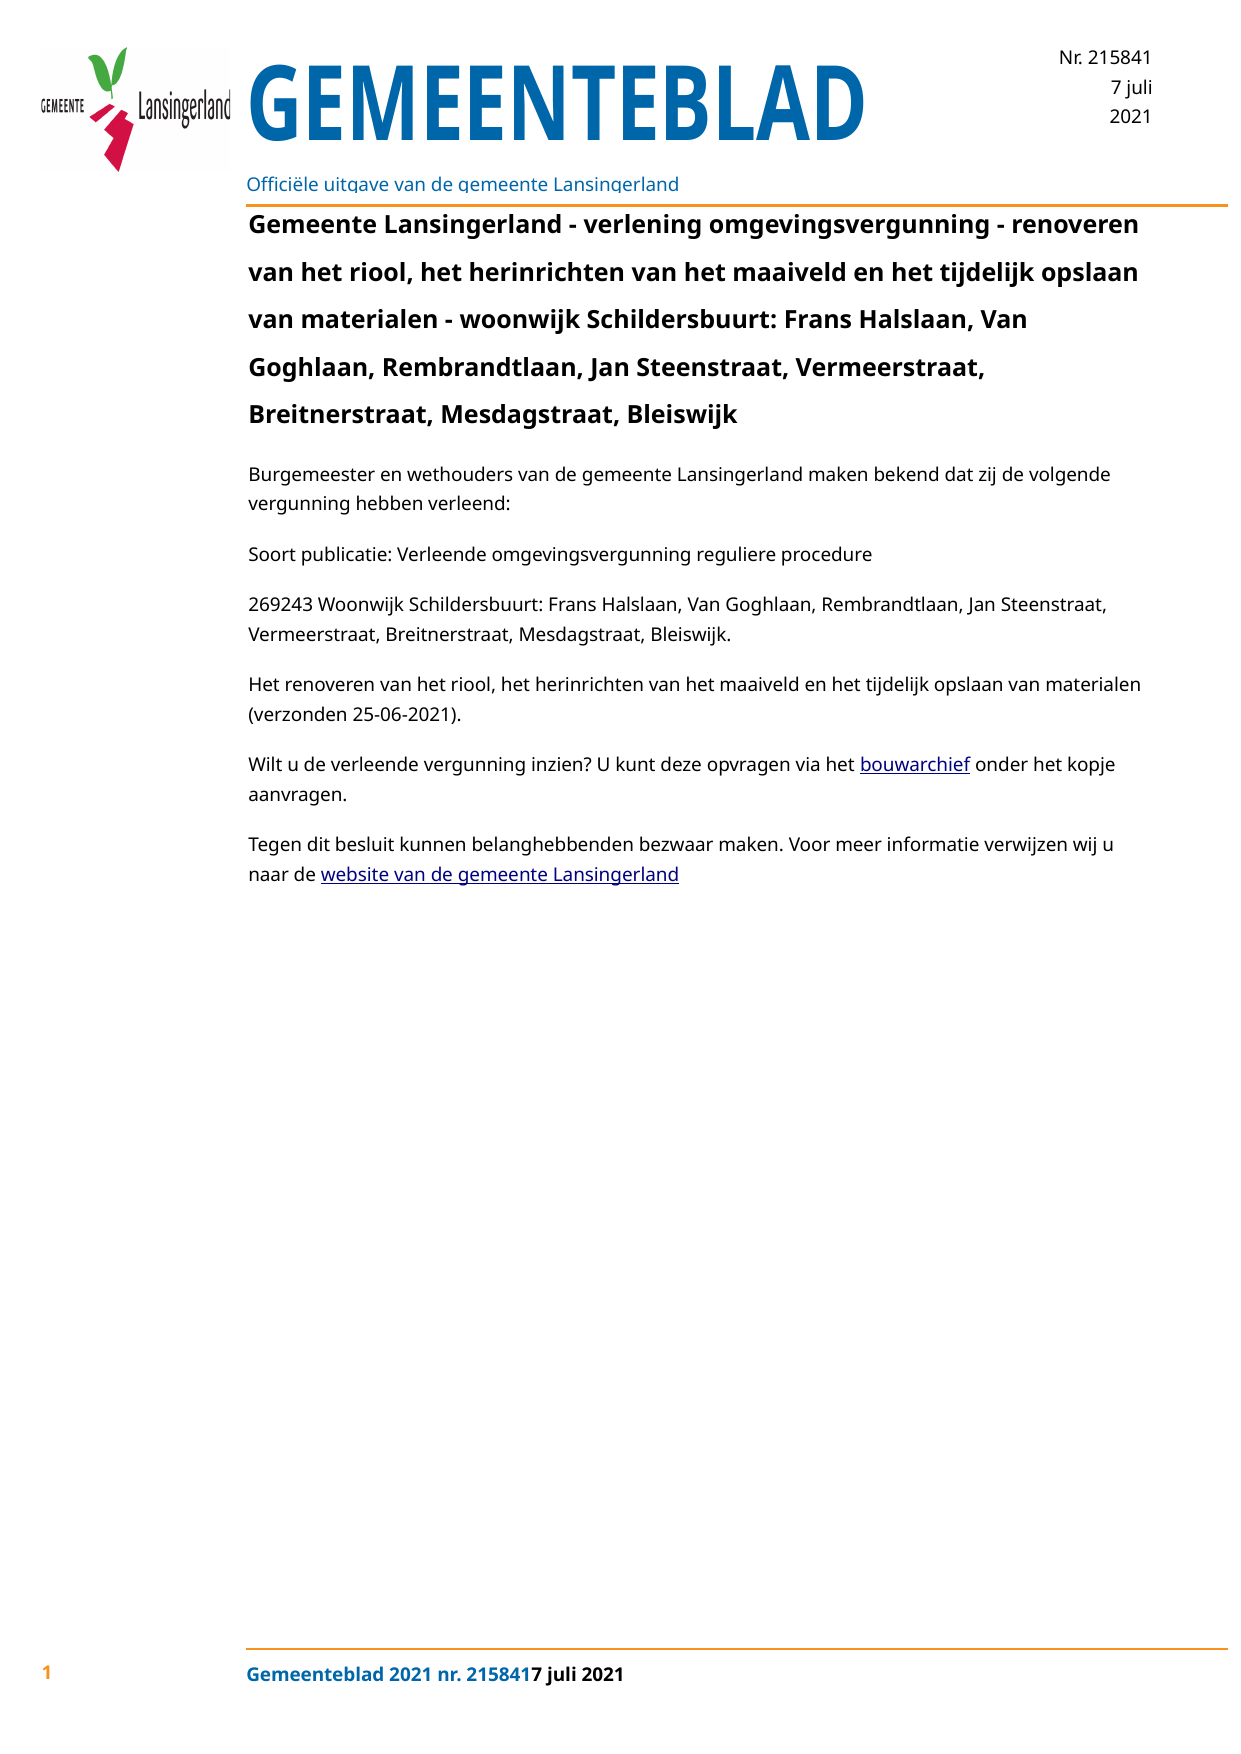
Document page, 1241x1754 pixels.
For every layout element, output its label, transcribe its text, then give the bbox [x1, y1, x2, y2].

text Wilt u de verleende vergunning inzien? U kunt deze opvragen via het bouwarchief onder het kopje aanvragen. [248, 751, 1152, 806]
text Tegen dit besluit kunnen belanghebbenden bezwaar maken. Voor meer informatie verwijzen wij u naar de website van de gemeente Lansingerland [248, 831, 1152, 886]
text 269243 Woonwijk Schildersbuurt: Frans Halslaan, Van Goghlaan, Rembrandtlaan, Jan Steenstraat, Vermeerstraat, Breitnerstraat, Mesdagstraat, Bleiswijk. [248, 591, 1152, 646]
text Het renoveren van het riool, het herinrichten van het maaiveld en het tijdelijk opslaan van materialen (verzonden 25-06-2021). [248, 671, 1152, 726]
text Burgemeester en wethouders van de gemeente Lansingerland maken bekend dat zij de volgende vergunning hebben verleend: [248, 461, 1152, 516]
text Gemeente Lansingerland - verlening omgevingsvergunning - renoveren van het riool, het herinrichten van het maaiveld en het tijdelijk opslaan van materialen - woonwijk Schildersbuurt: Frans Halslaan, Van Goghlaan, Rembrandtlaan, Jan Steenstraat, Vermeerstraat, Breitnerstraat, Mesdagstraat, Bleiswijk [248, 207, 1152, 431]
text Soort publicatie: Verleende omgevingsvergunning reguliere procedure [248, 541, 1152, 566]
picture [41, 47, 231, 172]
